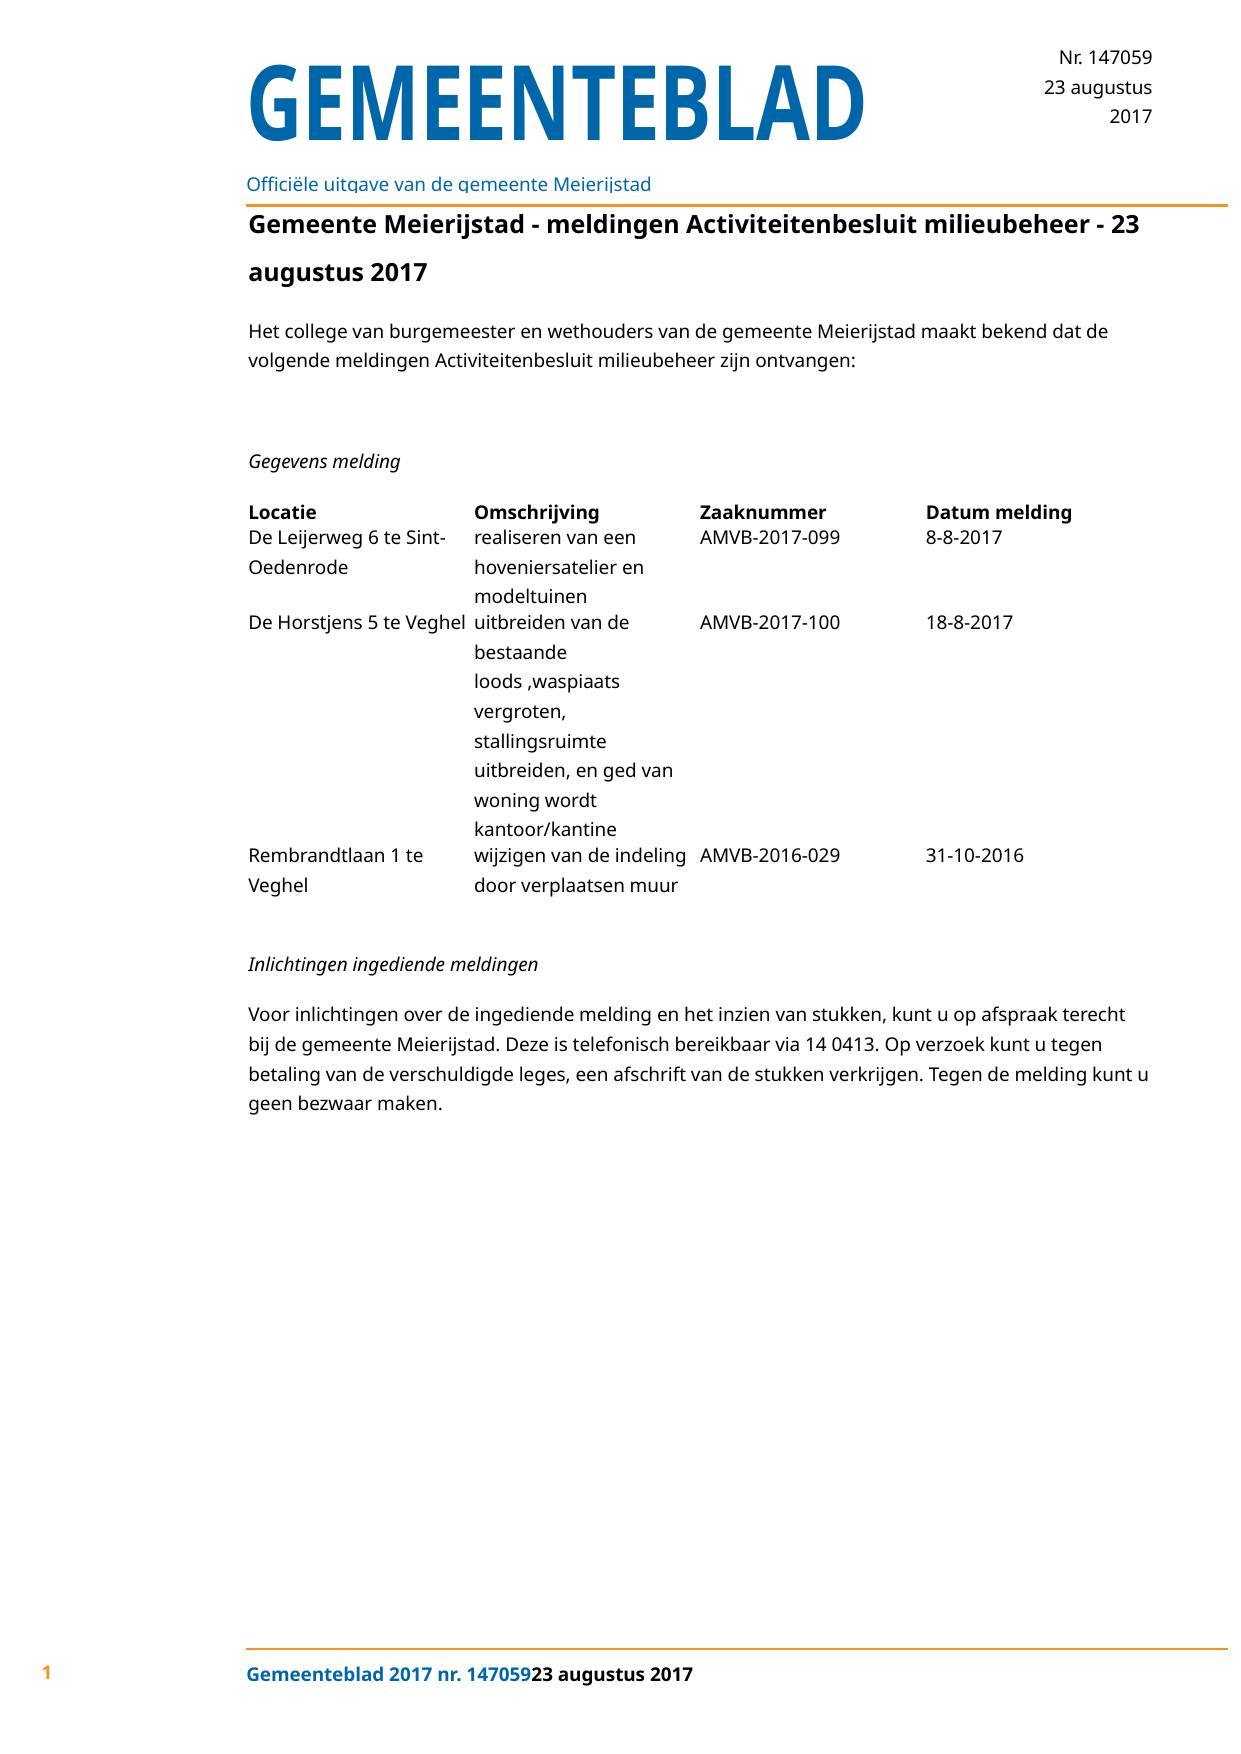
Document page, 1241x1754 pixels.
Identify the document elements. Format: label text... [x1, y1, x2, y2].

table_cell wijzigen van de indeling door verplaatsen muur [474, 842, 700, 898]
table_cell AMVB-2017-100 [700, 610, 926, 842]
text Het college van burgemeester en wethouders van de gemeente Meierijstad maakt bekend dat de volgende meldingen Activiteitenbesluit milieubeheer zijn ontvangen: [248, 318, 1152, 373]
table_cell De Horstjens 5 te Veghel [248, 610, 474, 842]
table_cell realiseren van een hoveniersatelier en modeltuinen [474, 525, 700, 609]
table_cell uitbreiden van de bestaande loods ,waspiaats vergroten, stallingsruimte uitbreiden, en ged van woning wordt kantoor/kantine [474, 610, 700, 842]
table_header Omschrijving [474, 499, 700, 524]
table_cell Rembrandtlaan 1 te Veghel [248, 842, 474, 898]
table_header Datum melding [926, 499, 1152, 524]
table_header Locatie [248, 499, 474, 524]
table_header Zaaknummer [700, 499, 926, 524]
table_cell De Leijerweg 6 te Sint-Oedenrode [248, 525, 474, 609]
table_cell 8-8-2017 [926, 525, 1152, 609]
text Gegevens melding [248, 448, 1152, 474]
picture [41, 47, 231, 172]
table_cell AMVB-2016-029 [700, 842, 926, 898]
text Inlichtingen ingediende meldingen [248, 951, 1152, 977]
table_cell 31-10-2016 [926, 842, 1152, 898]
text Voor inlichtingen over de ingediende melding en het inzien van stukken, kunt u op afspraak terecht bij de gemeente Meierijstad. Deze is telefonisch bereikbaar via 14 0413. Op verzoek kunt u tegen betaling van de verschuldigde leges, een afschrift van de stukken verkrijgen. Tegen de melding kunt u geen bezwaar maken. [248, 1002, 1152, 1116]
table_cell 18-8-2017 [926, 610, 1152, 842]
text Gemeente Meierijstad - meldingen Activiteitenbesluit milieubeheer - 23 augustus 2017 [248, 207, 1152, 288]
table_cell AMVB-2017-099 [700, 525, 926, 609]
